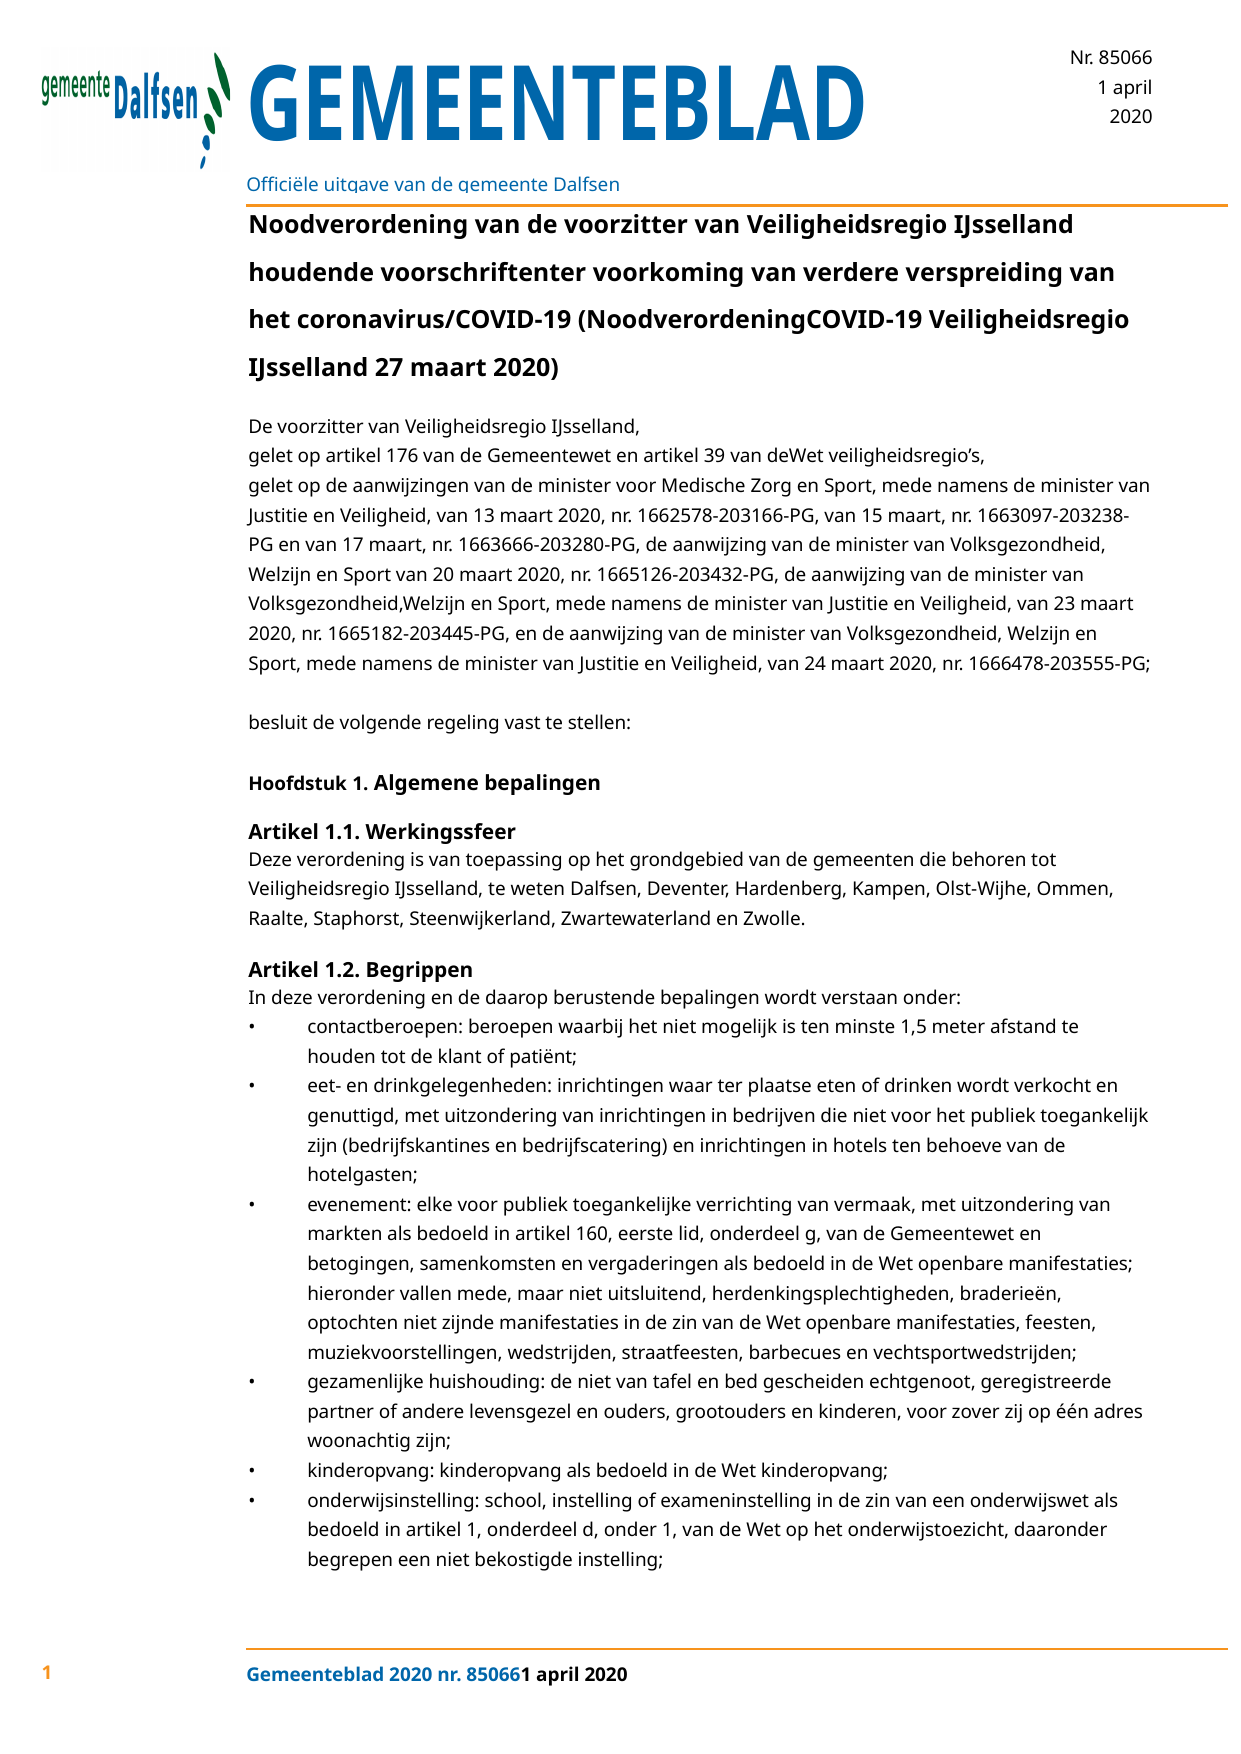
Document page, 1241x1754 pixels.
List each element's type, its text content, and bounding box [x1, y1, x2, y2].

text In deze verordening en de daarop berustende bepalingen wordt verstaan onder: [248, 984, 1152, 1009]
text Artikel 1.2. Begrippen [248, 955, 1152, 984]
list eet- en drinkgelegenheden: inrichtingen waar ter plaatse eten of drinken wordt verkocht en genuttigd, met uitzondering van inrichtingen in bedrijven die niet voor het publiek toegankelijk zijn (bedrijfskantines en bedrijfscatering) en inrichtingen in hotels ten behoeve van de hotelgasten; [248, 1073, 1152, 1187]
list gezamenlijke huishouding: de niet van tafel en bed gescheiden echtgenoot, geregistreerde partner of andere levensgezel en ouders, grootouders en kinderen, voor zover zij op één adres woonachtig zijn; [248, 1368, 1152, 1453]
text Artikel 1.1. Werkingssfeer [248, 817, 1152, 846]
text gelet op artikel 176 van de Gemeentewet en artikel 39 van deWet veiligheidsregio’s, [248, 443, 1152, 468]
picture [41, 47, 231, 172]
text De voorzitter van Veiligheidsregio IJsselland, [248, 413, 1152, 439]
list kinderopvang: kinderopvang als bedoeld in de Wet kinderopvang; [248, 1457, 1152, 1483]
text gelet op de aanwijzingen van de minister voor Medische Zorg en Sport, mede namens de minister van Justitie en Veiligheid, van 13 maart 2020, nr. 1662578-203166-PG, van 15 maart, nr. 1663097-203238-PG en van 17 maart, nr. 1663666-203280-PG, de aanwijzing van de minister van Volksgezondheid, Welzijn en Sport van 20 maart 2020, nr. 1665126-203432-PG, de aanwijzing van de minister van Volksgezondheid,Welzijn en Sport, mede namens de minister van Justitie en Veiligheid, van 23 maart 2020, nr. 1665182-203445-PG, en de aanwijzing van de minister van Volksgezondheid, Welzijn en Sport, mede namens de minister van Justitie en Veiligheid, van 24 maart 2020, nr. 1666478-203555-PG; [248, 472, 1152, 676]
text besluit de volgende regeling vast te stellen: [248, 709, 1152, 735]
text Deze verordening is van toepassing op het grondgebied van de gemeenten die behoren tot Veiligheidsregio IJsselland, te weten Dalfsen, Deventer, Hardenberg, Kampen, Olst-Wijhe, Ommen, Raalte, Staphorst, Steenwijkerland, Zwartewaterland en Zwolle. [248, 846, 1152, 931]
text Hoofdstuk 1. Algemene bepalingen [248, 768, 1152, 797]
list contactberoepen: beroepen waarbij het niet mogelijk is ten minste 1,5 meter afstand te houden tot de klant of patiënt; [248, 1013, 1152, 1069]
list hieronder vallen mede, maar niet uitsluitend, herdenkingsplechtigheden, braderieën, optochten niet zijnde manifestaties in de zin van de Wet openbare manifestaties, feesten, muziekvoorstellingen, wedstrijden, straatfeesten, barbecues en vechtsportwedstrijden; [248, 1280, 1152, 1364]
list evenement: elke voor publiek toegankelijke verrichting van vermaak, met uitzondering van markten als bedoeld in artikel 160, eerste lid, onderdeel g, van de Gemeentewet en betogingen, samenkomsten en vergaderingen als bedoeld in de Wet openbare manifestaties; [248, 1191, 1152, 1276]
list onderwijsinstelling: school, instelling of exameninstelling in de zin van een onderwijswet als bedoeld in artikel 1, onderdeel d, onder 1, van de Wet op het onderwijstoezicht, daaronder begrepen een niet bekostigde instelling; [248, 1487, 1152, 1572]
text Noodverordening van de voorzitter van Veiligheidsregio IJsselland houdende voorschriftenter voorkoming van verdere verspreiding van het coronavirus/COVID-19 (NoodverordeningCOVID-19 Veiligheidsregio IJsselland 27 maart 2020) [248, 207, 1152, 384]
